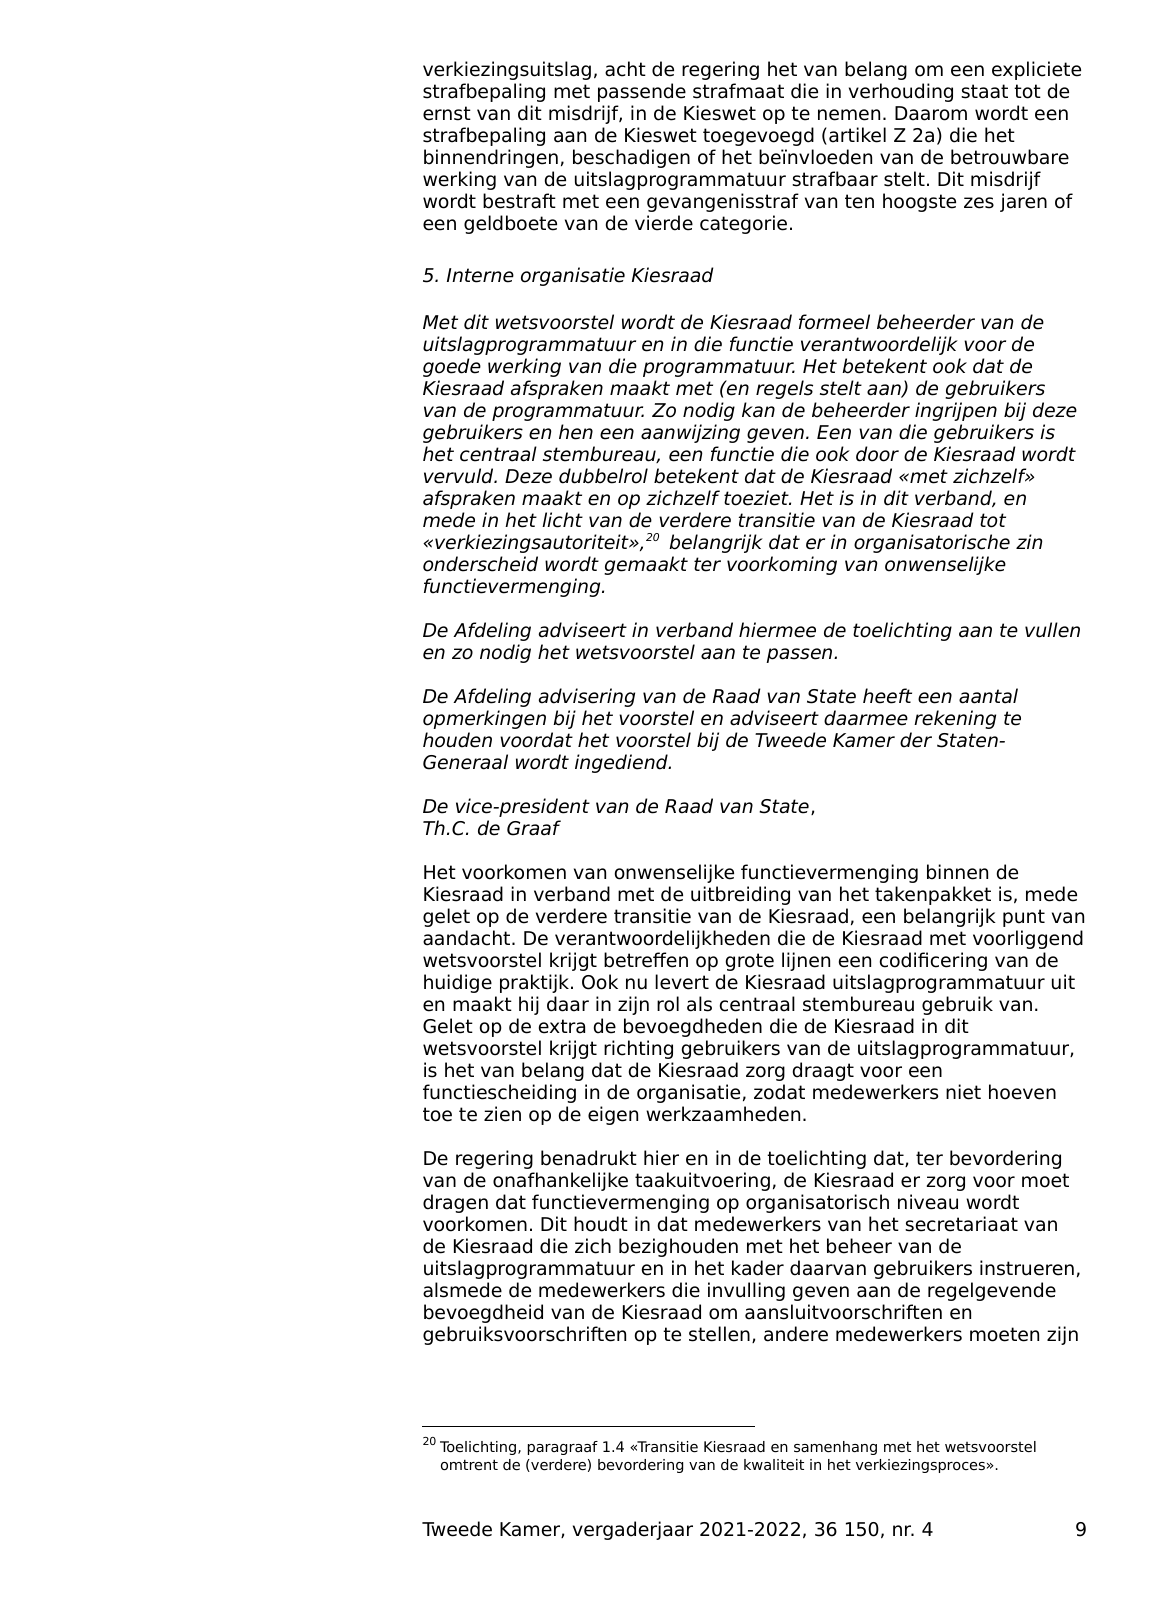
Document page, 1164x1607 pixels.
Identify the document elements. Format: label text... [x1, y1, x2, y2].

text De vice-president van de Raad van State, [422, 796, 1087, 818]
text Het voorkomen van onwenselijke functievermenging binnen de Kiesraad in verband met de uitbreiding van het takenpakket is, mede gelet op de verdere transitie van de Kiesraad, een belangrijk punt van aandacht. De verantwoordelijkheden die de Kiesraad met voorliggend wetsvoorstel krijgt betreffen op grote lijnen een codificering van de huidige praktijk. Ook nu levert de Kiesraad uitslagprogrammatuur uit en maakt hij daar in zijn rol als centraal stembureau gebruik van. Gelet op de extra de bevoegdheden die de Kiesraad in dit wetsvoorstel krijgt richting gebruikers van de uitslagprogrammatuur, is het van belang dat de Kiesraad zorg draagt voor een functiescheiding in de organisatie, zodat medewerkers niet hoeven toe te zien op de eigen werkzaamheden. [422, 862, 1087, 1126]
subtitle 5. Interne organisatie Kiesraad [422, 265, 1087, 287]
text De regering benadrukt hier en in de toelichting dat, ter bevordering van de onafhankelijke taakuitvoering, de Kiesraad er zorg voor moet dragen dat functievermenging op organisatorisch niveau wordt voorkomen. Dit houdt in dat medewerkers van het secretariaat van de Kiesraad die zich bezighouden met het beheer van de uitslagprogrammatuur en in het kader daarvan gebruikers instrueren, alsmede de medewerkers die invulling geven aan de regelgevende bevoegdheid van de Kiesraad om aansluitvoorschriften en gebruiksvoorschriften op te stellen, andere medewerkers moeten zijn [422, 1148, 1087, 1346]
text De Afdeling advisering van de Raad van State heeft een aantal opmerkingen bij het voorstel en adviseert daarmee rekening te houden voordat het voorstel bij de Tweede Kamer der Staten-Generaal wordt ingediend. [422, 686, 1087, 774]
text verkiezingsuitslag, acht de regering het van belang om een expliciete strafbepaling met passende strafmaat die in verhouding staat tot de ernst van dit misdrijf, in de Kieswet op te nemen. Daarom wordt een strafbepaling aan de Kieswet toegevoegd (artikel Z 2a) die het binnendringen, beschadigen of het beïnvloeden van de betrouwbare werking van de uitslagprogrammatuur strafbaar stelt. Dit misdrijf wordt bestraft met een gevangenisstraf van ten hoogste zes jaren of een geldboete van de vierde categorie. [422, 59, 1087, 235]
text Toelichting, paragraaf 1.4 «Transitie Kiesraad en samenhang met het wetsvoorstel omtrent de (verdere) bevordering van de kwaliteit in het verkiezingsproces». [422, 1435, 1087, 1474]
text Met dit wetsvoorstel wordt de Kiesraad formeel beheerder van de uitslagprogrammatuur en in die functie verantwoordelijk voor de goede werking van die programmatuur. Het betekent ook dat de Kiesraad afspraken maakt met (en regels stelt aan) de gebruikers van de programmatuur. Zo nodig kan de beheerder ingrijpen bij deze gebruikers en hen een aanwijzing geven. Een van die gebruikers is het centraal stembureau, een functie die ook door de Kiesraad wordt vervuld. Deze dubbelrol betekent dat de Kiesraad «met zichzelf» afspraken maakt en op zichzelf toeziet. Het is in dit verband, en mede in het licht van de verdere transitie van de Kiesraad tot «verkiezingsautoriteit», belangrijk dat er in organisatorische zin onderscheid wordt gemaakt ter voorkoming van onwenselijke functievermenging. [422, 312, 1087, 598]
text De Afdeling adviseert in verband hiermee de toelichting aan te vullen en zo nodig het wetsvoorstel aan te passen. [422, 620, 1087, 664]
text Th.C. de Graaf [422, 818, 1087, 840]
